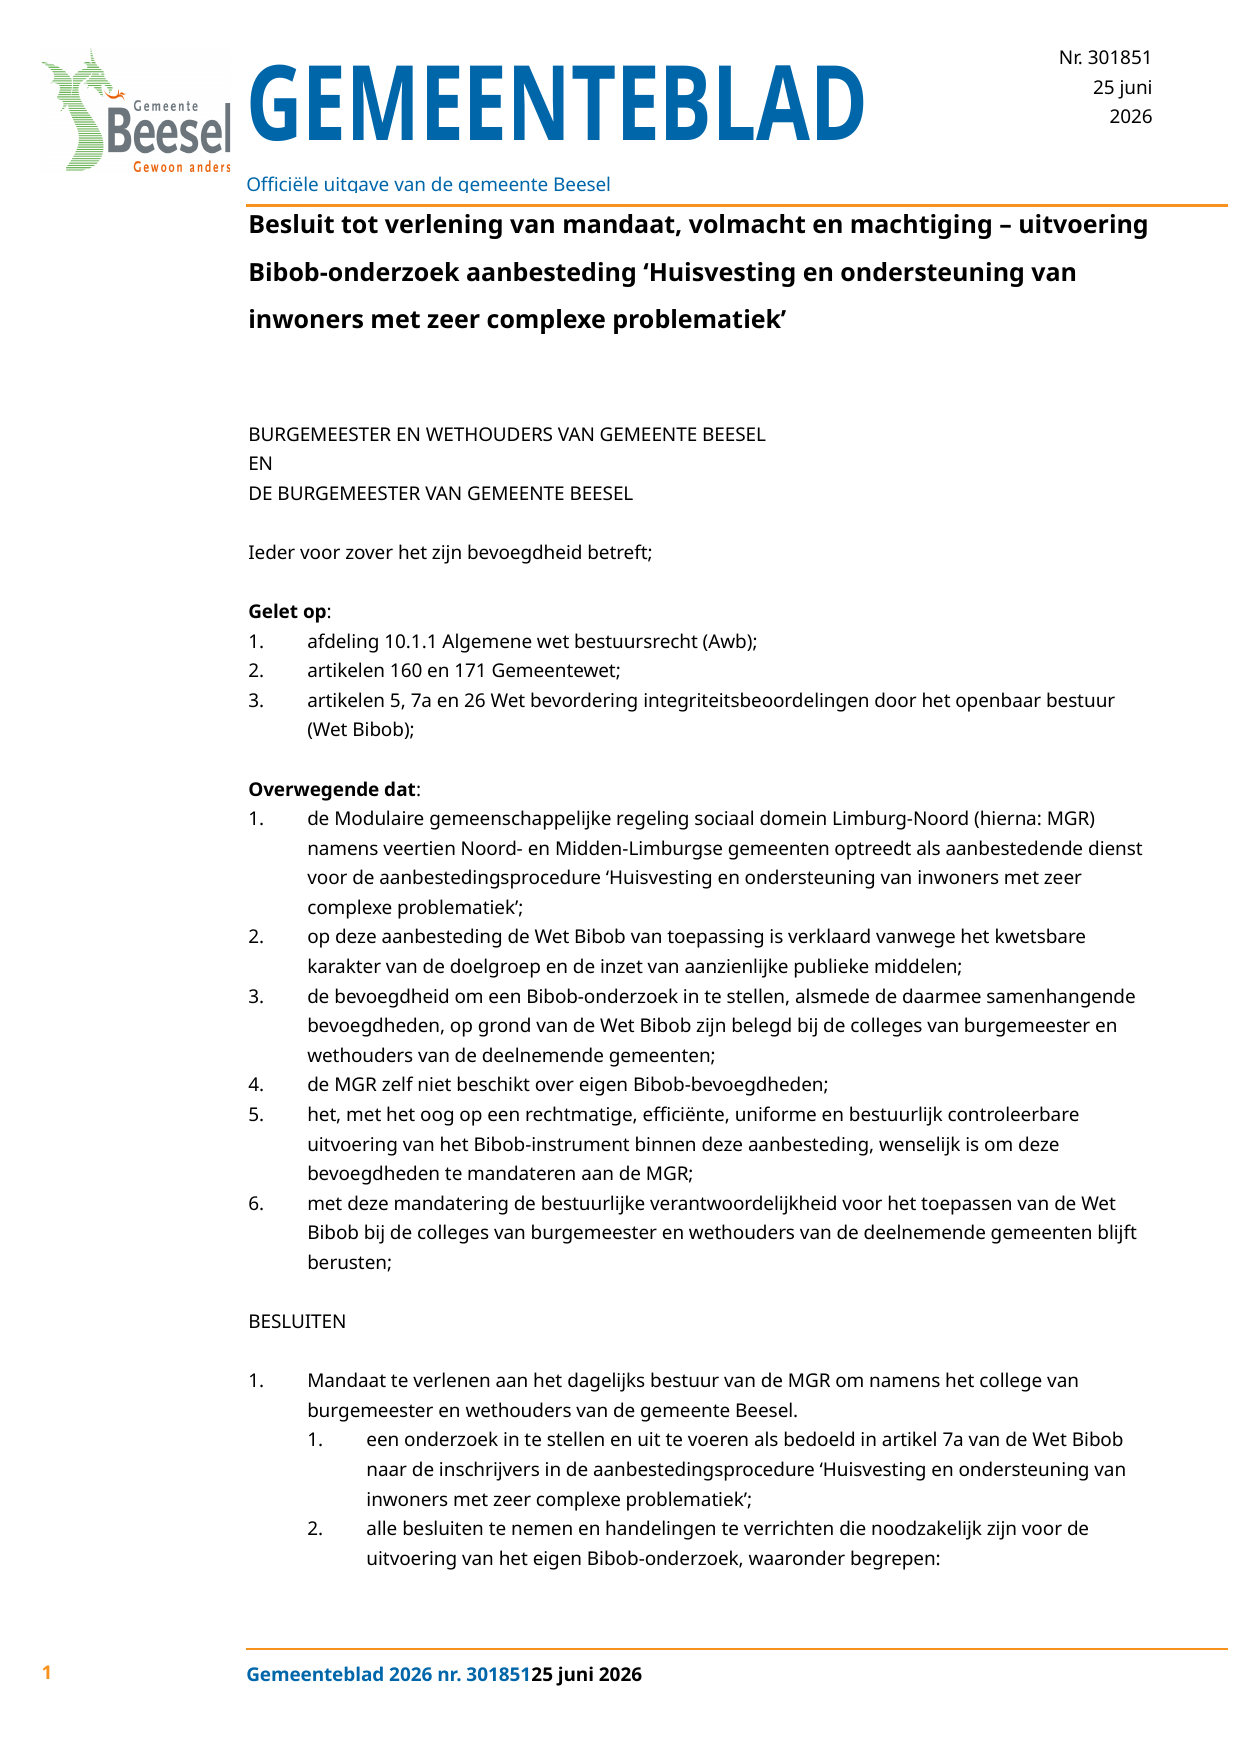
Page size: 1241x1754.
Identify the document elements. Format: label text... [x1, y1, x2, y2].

text DE BURGEMEESTER VAN GEMEENTE BEESEL [248, 480, 1152, 506]
list de MGR zelf niet beschikt over eigen Bibob-bevoegdheden; [248, 1072, 1152, 1097]
list artikelen 5, 7a en 26 Wet bevordering integriteitsbeoordelingen door het openbaar bestuur (Wet Bibob); [248, 687, 1152, 742]
list met deze mandatering de bestuurlijke verantwoordelijkheid voor het toepassen van de Wet Bibob bij de colleges van burgemeester en wethouders van de deelnemende gemeenten blijft berusten; [248, 1190, 1152, 1275]
text Gelet op: [248, 598, 1152, 624]
list Mandaat te verlenen aan het dagelijks bestuur van de MGR om namens het college van burgemeester en wethouders van de gemeente Beesel. [248, 1367, 1152, 1423]
list het, met het oog op een rechtmatige, efficiënte, uniforme en bestuurlijk controleerbare uitvoering van het Bibob-instrument binnen deze aanbesteding, wenselijk is om deze bevoegdheden te mandateren aan de MGR; [248, 1101, 1152, 1186]
picture [41, 47, 231, 172]
list een onderzoek in te stellen en uit te voeren als bedoeld in artikel 7a van de Wet Bibob naar de inschrijvers in de aanbestedingsprocedure ‘Huisvesting en ondersteuning van inwoners met zeer complexe problematiek’; [307, 1427, 1152, 1512]
list de Modulaire gemeenschappelijke regeling sociaal domein Limburg-Noord (hierna: MGR) namens veertien Noord- en Midden-Limburgse gemeenten optreedt als aanbestedende dienst voor de aanbestedingsprocedure ‘Huisvesting en ondersteuning van inwoners met zeer complexe problematiek’; [248, 805, 1152, 920]
list de bevoegdheid om een Bibob-onderzoek in te stellen, alsmede de daarmee samenhangende bevoegdheden, op grond van de Wet Bibob zijn belegd bij de colleges van burgemeester en wethouders van de deelnemende gemeenten; [248, 983, 1152, 1068]
text BURGEMEESTER EN WETHOUDERS VAN GEMEENTE BEESEL [248, 421, 1152, 447]
text Ieder voor zover het zijn bevoegdheid betreft; [248, 539, 1152, 565]
list alle besluiten te nemen en handelingen te verrichten die noodzakelijk zijn voor de uitvoering van het eigen Bibob-onderzoek, waaronder begrepen: [307, 1515, 1152, 1571]
text BESLUITEN [248, 1308, 1152, 1334]
text Overwegende dat: [248, 776, 1152, 802]
list artikelen 160 en 171 Gemeentewet; [248, 657, 1152, 683]
text Besluit tot verlening van mandaat, volmacht en machtiging – uitvoering Bibob-onderzoek aanbesteding ‘Huisvesting en ondersteuning van inwoners met zeer complexe problematiek’ [248, 207, 1152, 336]
text EN [248, 450, 1152, 476]
list op deze aanbesteding de Wet Bibob van toepassing is verklaard vanwege het kwetsbare karakter van de doelgroep en de inzet van aanzienlijke publieke middelen; [248, 924, 1152, 979]
list afdeling 10.1.1 Algemene wet bestuursrecht (Awb); [248, 628, 1152, 654]
